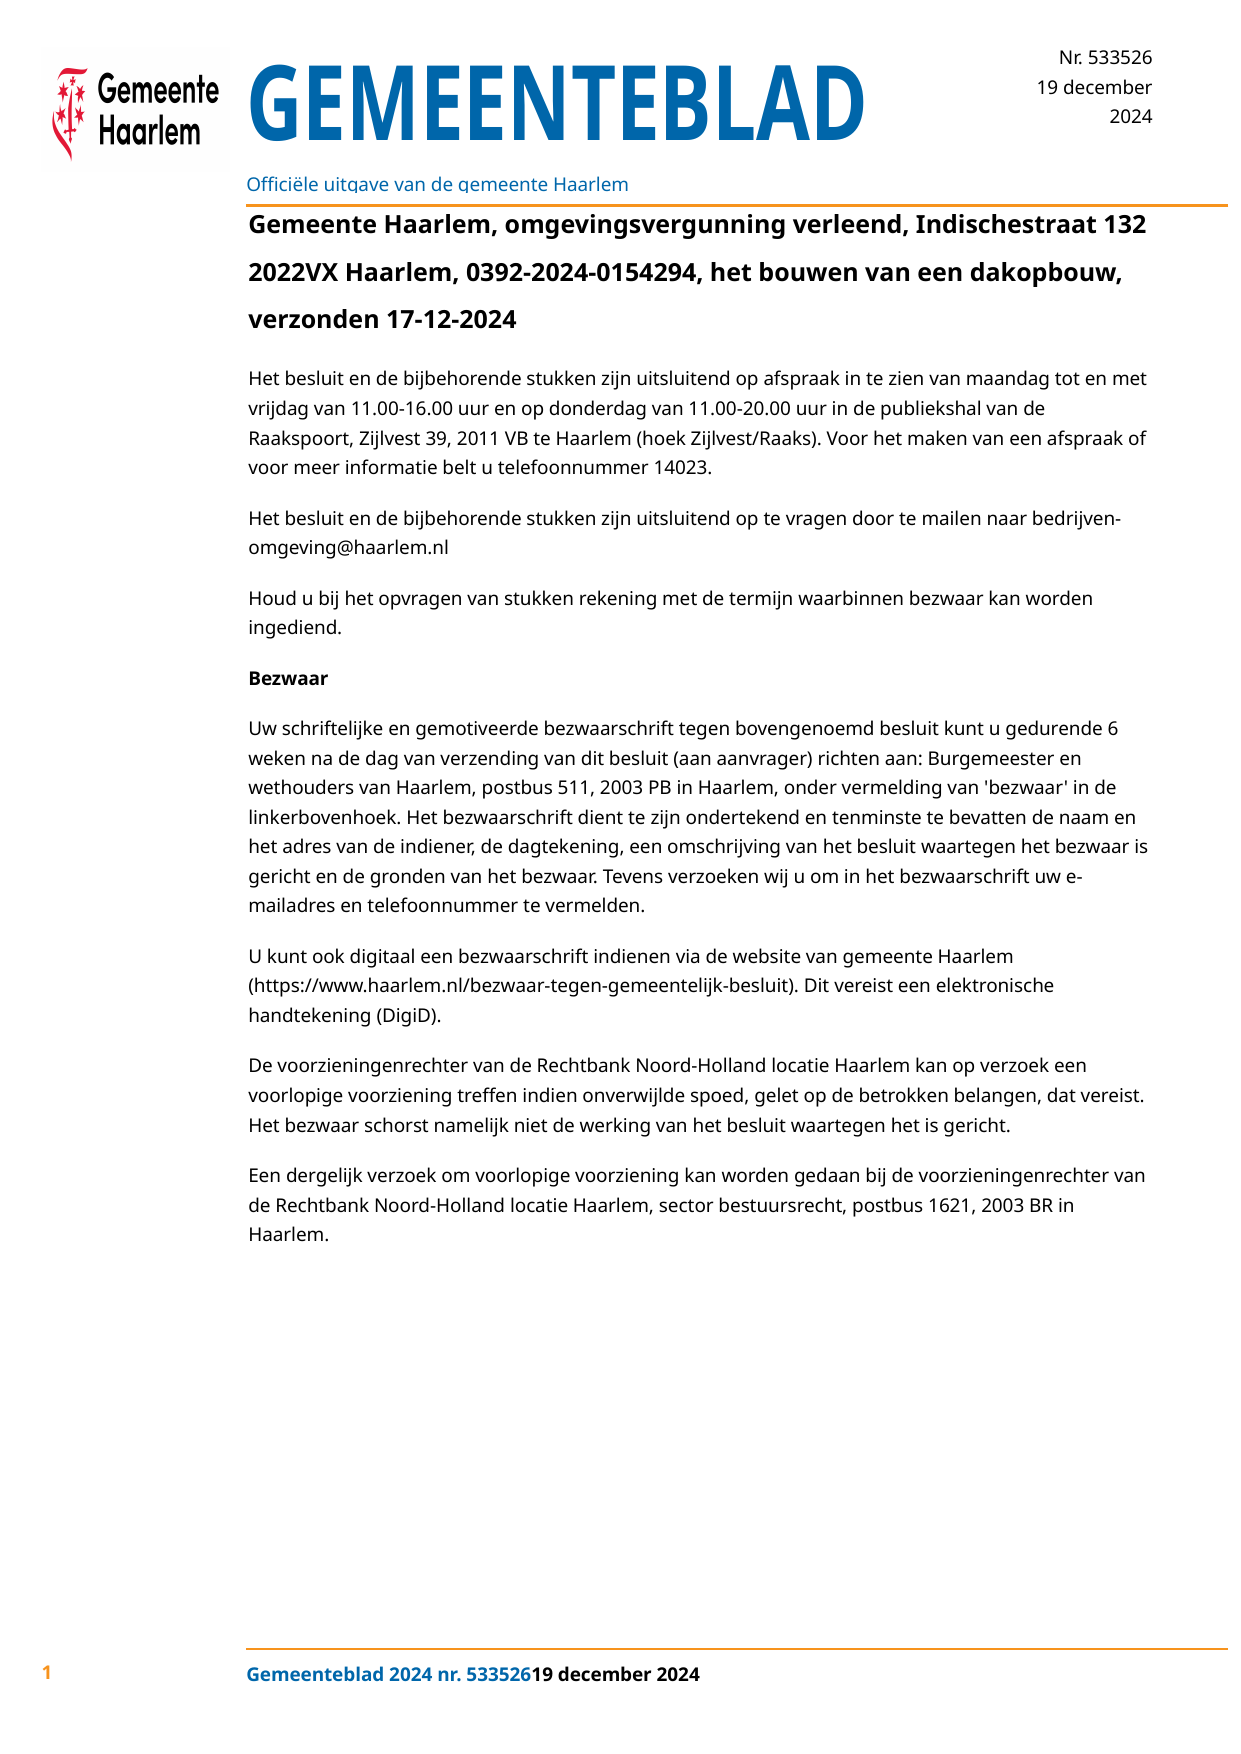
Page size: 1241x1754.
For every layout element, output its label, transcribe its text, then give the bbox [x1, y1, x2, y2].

text Bezwaar [248, 665, 1152, 690]
text Het besluit en de bijbehorende stukken zijn uitsluitend op afspraak in te zien van maandag tot en met vrijdag van 11.00-16.00 uur en op donderdag van 11.00-20.00 uur in de publiekshal van de Raakspoort, Zijlvest 39, 2011 VB te Haarlem (hoek Zijlvest/Raaks). Voor het maken van een afspraak of voor meer informatie belt u telefoonnummer 14023. [248, 366, 1152, 480]
text Uw schriftelijke en gemotiveerde bezwaarschrift tegen bovengenoemd besluit kunt u gedurende 6 weken na de dag van verzending van dit besluit (aan aanvrager) richten aan: Burgemeester en wethouders van Haarlem, postbus 511, 2003 PB in Haarlem, onder vermelding van 'bezwaar' in de linkerbovenhoek. Het bezwaarschrift dient te zijn ondertekend en tenminste te bevatten de naam en het adres van de indiener, de dagtekening, een omschrijving van het besluit waartegen het bezwaar is gericht en de gronden van het bezwaar. Tevens verzoeken wij u om in het bezwaarschrift uw e-mailadres en telefoonnummer te vermelden. [248, 715, 1152, 918]
text Een dergelijk verzoek om voorlopige voorziening kan worden gedaan bij de voorzieningenrechter van de Rechtbank Noord-Holland locatie Haarlem, sector bestuursrecht, postbus 1621, 2003 BR in Haarlem. [248, 1162, 1152, 1247]
text Houd u bij het opvragen van stukken rekening met de termijn waarbinnen bezwaar kan worden ingediend. [248, 585, 1152, 640]
picture [41, 47, 231, 172]
text Gemeente Haarlem, omgevingsvergunning verleend, Indischestraat 132 2022VX Haarlem, 0392-2024-0154294, het bouwen van een dakopbouw, verzonden 17-12-2024 [248, 207, 1152, 336]
text U kunt ook digitaal een bezwaarschrift indienen via de website van gemeente Haarlem (https://www.haarlem.nl/bezwaar-tegen-gemeentelijk-besluit). Dit vereist een elektronische handtekening (DigiD). [248, 943, 1152, 1028]
text De voorzieningenrechter van de Rechtbank Noord-Holland locatie Haarlem kan op verzoek een voorlopige voorziening treffen indien onverwijlde spoed, gelet op de betrokken belangen, dat vereist. Het bezwaar schorst namelijk niet de werking van het besluit waartegen het is gericht. [248, 1053, 1152, 1137]
text Het besluit en de bijbehorende stukken zijn uitsluitend op te vragen door te mailen naar bedrijven-omgeving@haarlem.nl [248, 505, 1152, 560]
